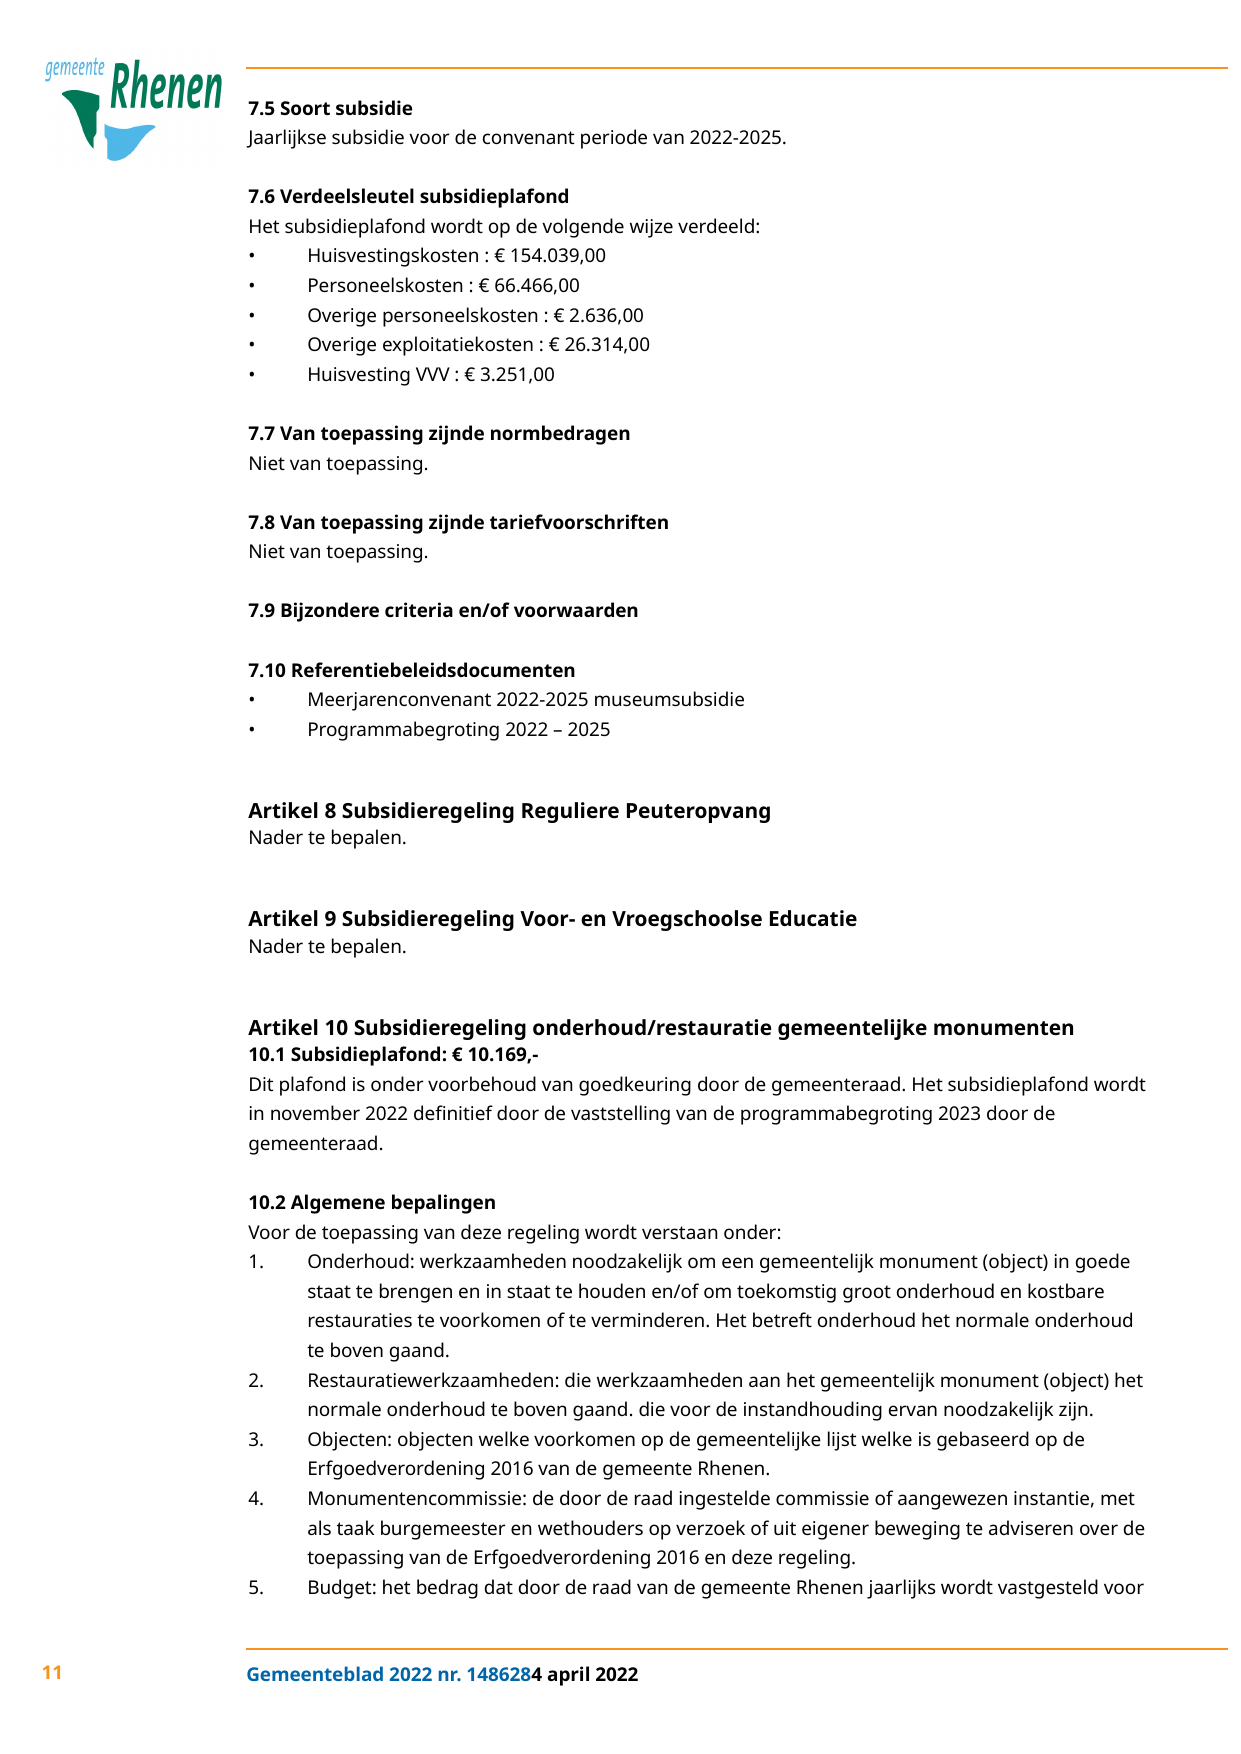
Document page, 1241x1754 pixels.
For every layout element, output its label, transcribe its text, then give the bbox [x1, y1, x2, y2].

text Artikel 10 Subsidieregeling onderhoud/restauratie gemeentelijke monumenten [248, 1013, 1152, 1041]
list Onderhoud: werkzaamheden noodzakelijk om een gemeentelijk monument (object) in goede staat te brengen en in staat te houden en/of om toekomstig groot onderhoud en kostbare restauraties te voorkomen of te verminderen. Het betreft onderhoud het normale onderhoud te boven gaand. [248, 1248, 1152, 1363]
text Nader te bepalen. [248, 824, 1152, 850]
text 10.2 Algemene bepalingen [248, 1189, 1152, 1215]
text Niet van toepassing. [248, 538, 1152, 564]
list Monumentencommissie: de door de raad ingestelde commissie of aangewezen instantie, met als taak burgemeester en wethouders op verzoek of uit eigener beweging te adviseren over de toepassing van de Erfgoedverordening 2016 en deze regeling. [248, 1485, 1152, 1570]
text 7.8 Van toepassing zijnde tariefvoorschriften [248, 509, 1152, 535]
text Dit plafond is onder voorbehoud van goedkeuring door de gemeenteraad. Het subsidieplafond wordt in november 2022 definitief door de vaststelling van de programmabegroting 2023 door de gemeenteraad. [248, 1071, 1152, 1156]
text Artikel 8 Subsidieregeling Reguliere Peuteropvang [248, 796, 1152, 824]
text Niet van toepassing. [248, 450, 1152, 476]
text 7.5 Soort subsidie [248, 95, 1152, 121]
list Personeelskosten : € 66.466,00 [248, 272, 1152, 298]
text Artikel 9 Subsidieregeling Voor- en Vroegschoolse Educatie [248, 904, 1152, 933]
text 10.1 Subsidieplafond: € 10.169,- [248, 1041, 1152, 1067]
list Objecten: objecten welke voorkomen op de gemeentelijke lijst welke is gebaseerd op de Erfgoedverordening 2016 van de gemeente Rhenen. [248, 1426, 1152, 1481]
text Voor de toepassing van deze regeling wordt verstaan onder: [248, 1219, 1152, 1244]
text Het subsidieplafond wordt op de volgende wijze verdeeld: [248, 213, 1152, 239]
list Huisvesting VVV : € 3.251,00 [248, 361, 1152, 387]
text 7.10 Referentiebeleidsdocumenten [248, 657, 1152, 683]
text 7.6 Verdeelsleutel subsidieplafond [248, 183, 1152, 209]
picture [41, 47, 231, 172]
list Programmabegroting 2022 – 2025 [248, 716, 1152, 742]
text 7.7 Van toepassing zijnde normbedragen [248, 420, 1152, 446]
list Overige exploitatiekosten : € 26.314,00 [248, 331, 1152, 357]
list Restauratiewerkzaamheden: die werkzaamheden aan het gemeentelijk monument (object) het normale onderhoud te boven gaand. die voor de instandhouding ervan noodzakelijk zijn. [248, 1367, 1152, 1422]
text Nader te bepalen. [248, 933, 1152, 959]
text 7.9 Bijzondere criteria en/of voorwaarden [248, 598, 1152, 623]
text Jaarlijkse subsidie voor de convenant periode van 2022-2025. [248, 124, 1152, 150]
list Overige personeelskosten : € 2.636,00 [248, 302, 1152, 328]
list Budget: het bedrag dat door de raad van de gemeente Rhenen jaarlijks wordt vastgesteld voor [248, 1574, 1152, 1599]
list Meerjarenconvenant 2022-2025 museumsubsidie [248, 686, 1152, 712]
list Huisvestingskosten : € 154.039,00 [248, 243, 1152, 268]
